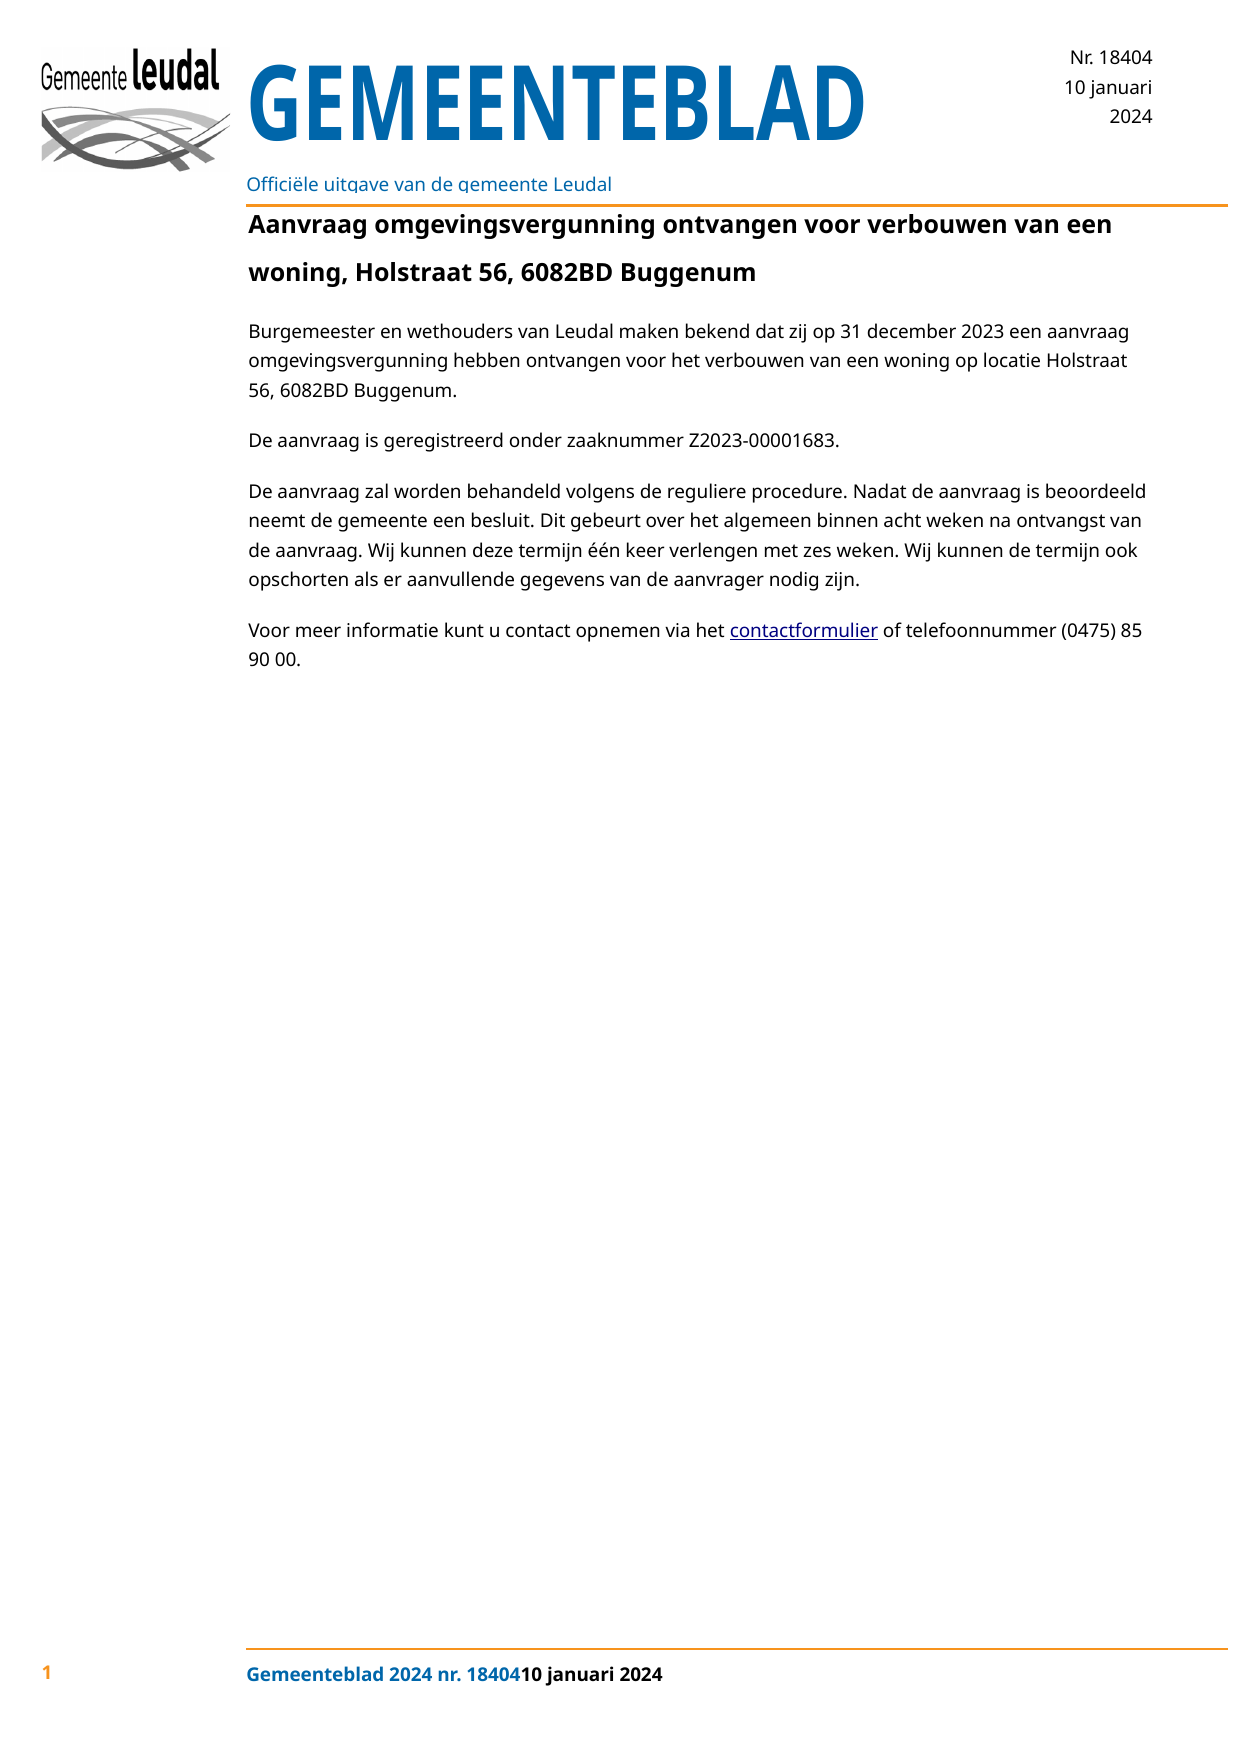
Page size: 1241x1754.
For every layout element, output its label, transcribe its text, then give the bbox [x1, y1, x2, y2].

text Aanvraag omgevingsvergunning ontvangen voor verbouwen van een woning, Holstraat 56, 6082BD Buggenum [248, 207, 1152, 288]
picture [41, 47, 231, 172]
text Burgemeester en wethouders van Leudal maken bekend dat zij op 31 december 2023 een aanvraag omgevingsvergunning hebben ontvangen voor het verbouwen van een woning op locatie Holstraat 56, 6082BD Buggenum. [248, 318, 1152, 403]
text De aanvraag zal worden behandeld volgens de reguliere procedure. Nadat de aanvraag is beoordeeld neemt de gemeente een besluit. Dit gebeurt over het algemeen binnen acht weken na ontvangst van de aanvraag. Wij kunnen deze termijn één keer verlengen met zes weken. Wij kunnen de termijn ook opschorten als er aanvullende gegevens van de aanvrager nodig zijn. [248, 478, 1152, 592]
text De aanvraag is geregistreerd onder zaaknummer Z2023-00001683. [248, 427, 1152, 453]
text Voor meer informatie kunt u contact opnemen via het contactformulier of telefoonnummer (0475) 85 90 00. [248, 617, 1152, 672]
